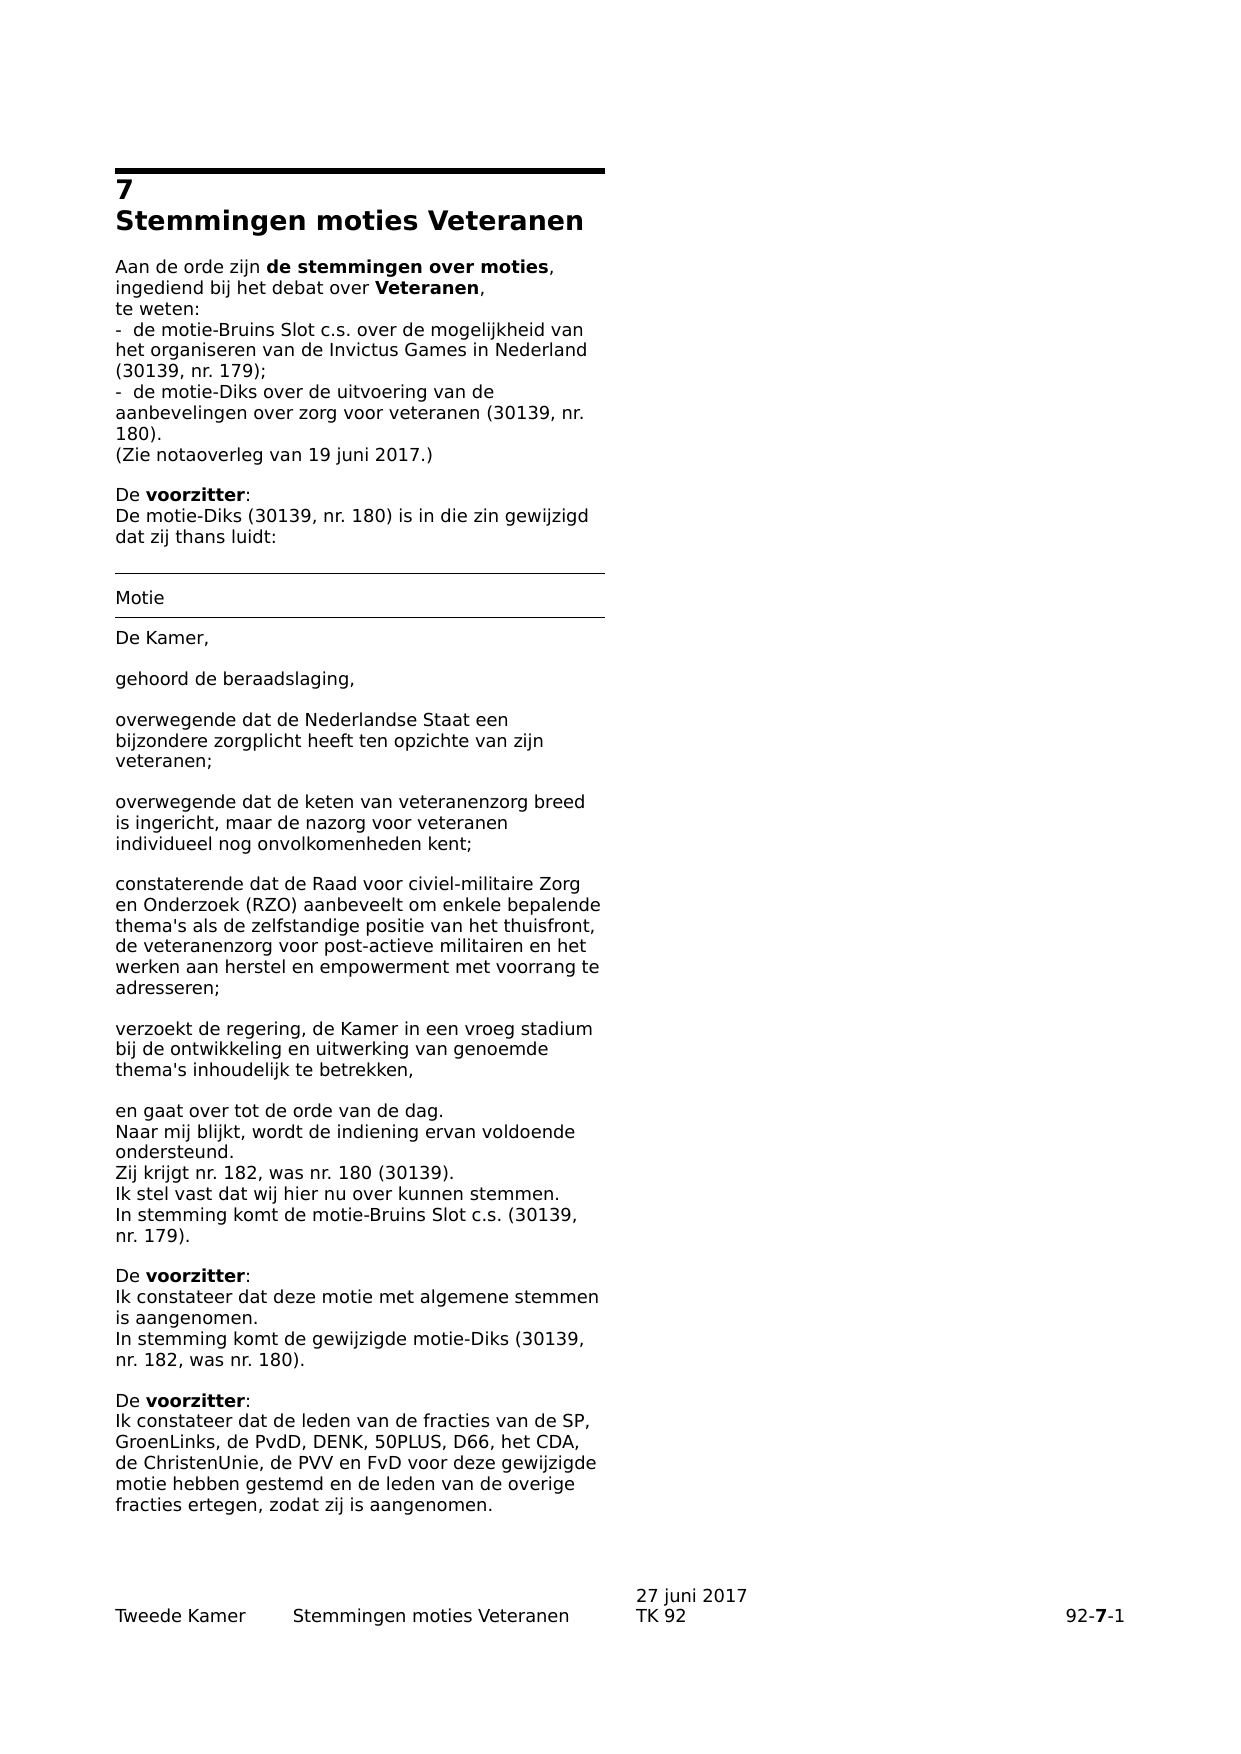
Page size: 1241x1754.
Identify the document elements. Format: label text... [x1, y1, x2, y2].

text constaterende dat de Raad voor civiel-militaire Zorg en Onderzoek (RZO) aanbeveelt om enkele bepalende thema's als de zelfstandige positie van het thuisfront, de veteranenzorg voor post-actieve militairen en het werken aan herstel en empowerment met voorrang te adresseren; [115, 874, 605, 998]
text (Zie notaoverleg van 19 juni 2017.) [115, 444, 605, 465]
list de motie-Diks over de uitvoering van de aanbevelingen over zorg voor veteranen (30139, nr. 180). [115, 382, 605, 444]
text De Kamer, [115, 628, 605, 649]
text Motie [115, 587, 605, 608]
text overwegende dat de keten van veteranenzorg breed is ingericht, maar de nazorg voor veteranen individueel nog onvolkomenheden kent; [115, 792, 605, 854]
text De motie-Diks (30139, nr. 180) is in die zin gewijzigd dat zij thans luidt: [115, 506, 605, 548]
text De voorzitter: [115, 485, 605, 506]
text Naar mij blijkt, wordt de indiening ervan voldoende ondersteund. [115, 1121, 605, 1163]
title 7 Stemmingen moties Veteranen [115, 174, 605, 237]
text Aan de orde zijn de stemmingen over moties, ingediend bij het debat over Veteranen, [115, 257, 605, 298]
text Ik constateer dat de leden van de fracties van de SP, GroenLinks, de PvdD, DENK, 50PLUS, D66, het CDA, de ChristenUnie, de PVV en FvD voor deze gewijzigde motie hebben gestemd en de leden van de overige fracties ertegen, zodat zij is aangenomen. [115, 1411, 605, 1515]
text gehoord de beraadslaging, [115, 669, 605, 690]
text In stemming komt de gewijzigde motie-Diks (30139, nr. 182, was nr. 180). [115, 1329, 605, 1370]
list de motie-Bruins Slot c.s. over de mogelijkheid van het organiseren van de Invictus Games in Nederland (30139, nr. 179); [115, 319, 605, 382]
text verzoekt de regering, de Kamer in een vroeg stadium bij de ontwikkeling en uitwerking van genoemde thema's inhoudelijk te betrekken, [115, 1018, 605, 1081]
text te weten: [115, 298, 605, 319]
text In stemming komt de motie-Bruins Slot c.s. (30139, nr. 179). [115, 1205, 605, 1246]
text Ik stel vast dat wij hier nu over kunnen stemmen. [115, 1184, 605, 1205]
text overwegende dat de Nederlandse Staat een bijzondere zorgplicht heeft ten opzichte van zijn veteranen; [115, 710, 605, 772]
text Ik constateer dat deze motie met algemene stemmen is aangenomen. [115, 1287, 605, 1329]
text De voorzitter: [115, 1390, 605, 1411]
text en gaat over tot de orde van de dag. [115, 1101, 605, 1121]
text Zij krijgt nr. 182, was nr. 180 (30139). [115, 1163, 605, 1184]
text De voorzitter: [115, 1266, 605, 1287]
